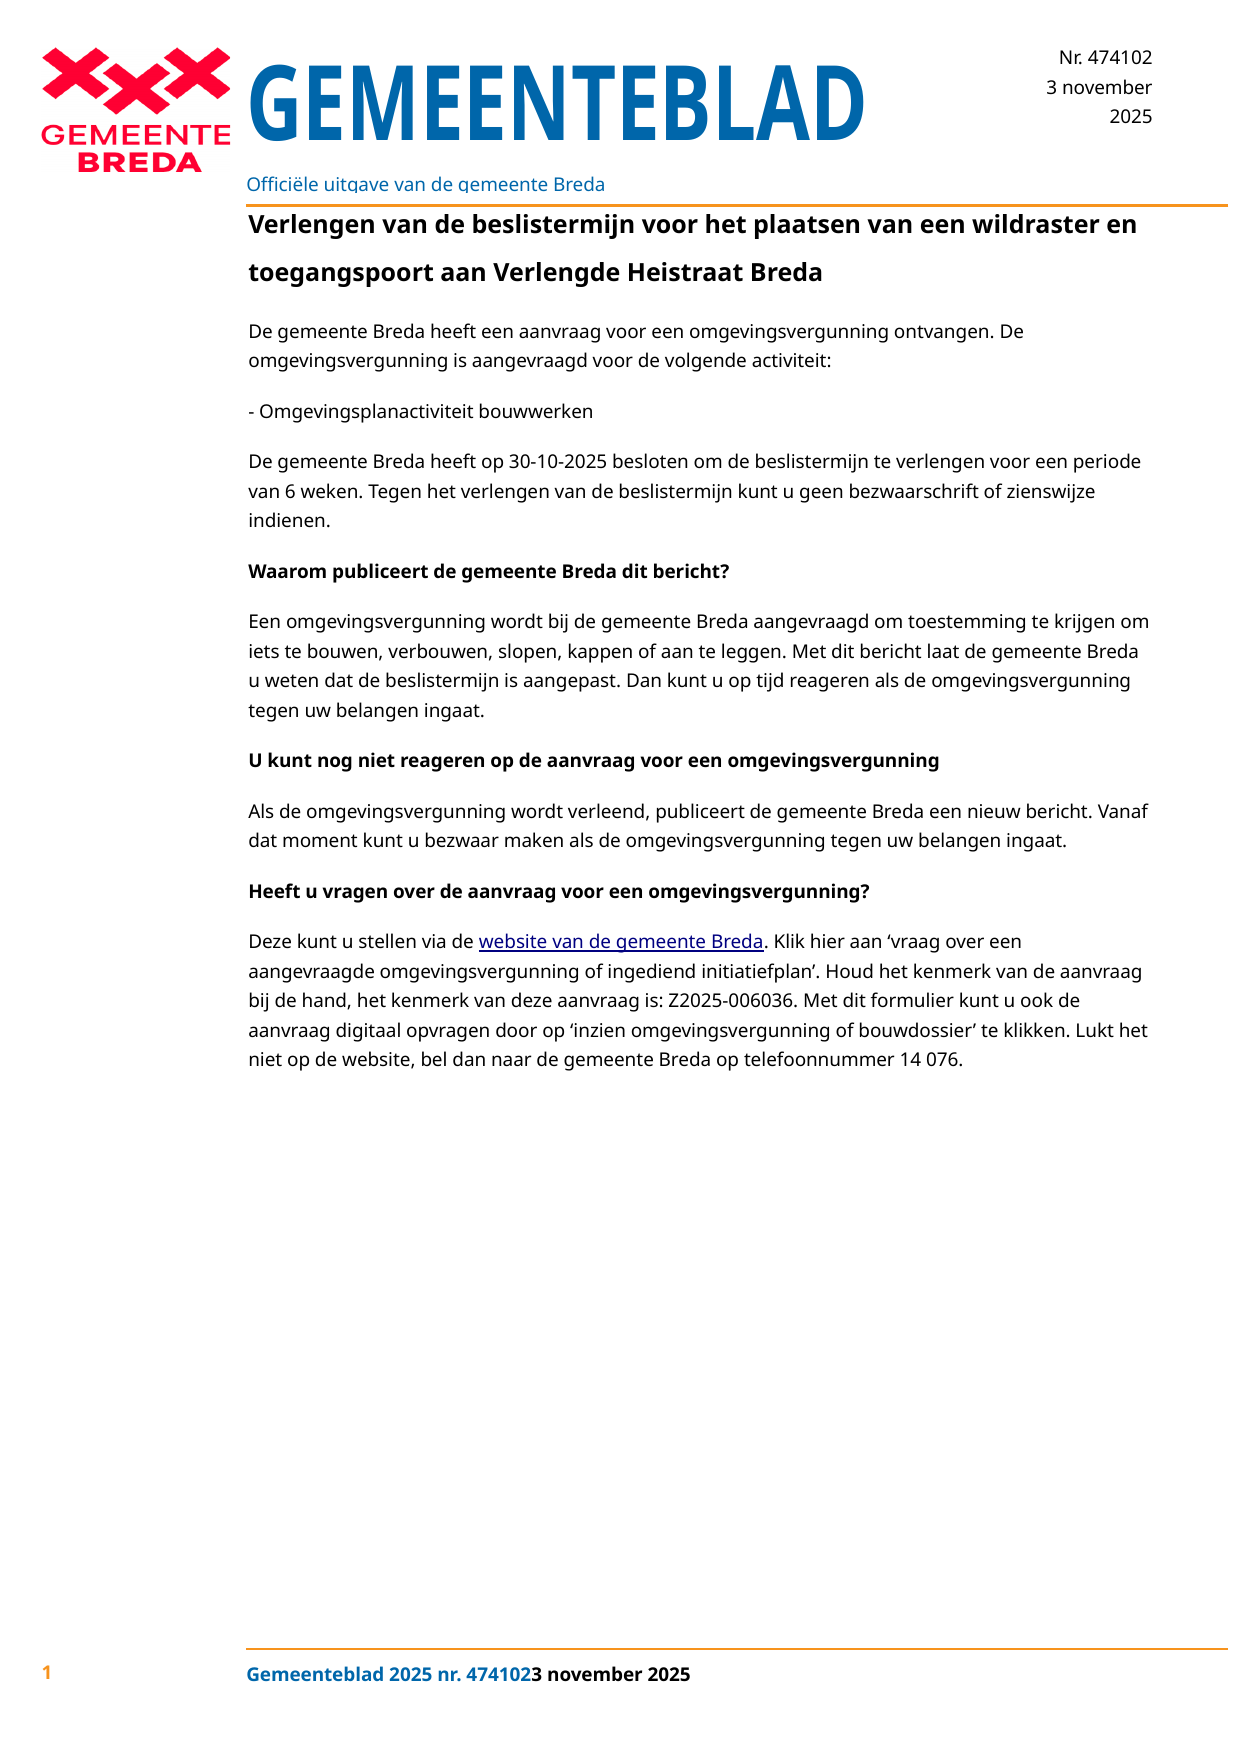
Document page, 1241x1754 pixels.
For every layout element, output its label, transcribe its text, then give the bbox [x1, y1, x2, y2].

text Als de omgevingsvergunning wordt verleend, publiceert de gemeente Breda een nieuw bericht. Vanaf dat moment kunt u bezwaar maken als de omgevingsvergunning tegen uw belangen ingaat. [248, 798, 1152, 853]
text De gemeente Breda heeft op 30-10-2025 besloten om de beslistermijn te verlengen voor een periode van 6 weken. Tegen het verlengen van de beslistermijn kunt u geen bezwaarschrift of zienswijze indienen. [248, 448, 1152, 533]
text Heeft u vragen over de aanvraag voor een omgevingsvergunning? [248, 878, 1152, 904]
text Waarom publiceert de gemeente Breda dit bericht? [248, 558, 1152, 584]
text Een omgevingsvergunning wordt bij de gemeente Breda aangevraagd om toestemming te krijgen om iets te bouwen, verbouwen, slopen, kappen of aan te leggen. Met dit bericht laat de gemeente Breda u weten dat de beslistermijn is aangepast. Dan kunt u op tijd reageren als de omgevingsvergunning tegen uw belangen ingaat. [248, 608, 1152, 723]
picture [41, 47, 231, 172]
text De gemeente Breda heeft een aanvraag voor een omgevingsvergunning ontvangen. De omgevingsvergunning is aangevraagd voor de volgende activiteit: [248, 318, 1152, 373]
text Verlengen van de beslistermijn voor het plaatsen van een wildraster en toegangspoort aan Verlengde Heistraat Breda [248, 207, 1152, 288]
text U kunt nog niet reageren op de aanvraag voor een omgevingsvergunning [248, 747, 1152, 773]
text - Omgevingsplanactiviteit bouwwerken [248, 398, 1152, 424]
text Deze kunt u stellen via de website van de gemeente Breda. Klik hier aan ‘vraag over een aangevraagde omgevingsvergunning of ingediend initiatiefplan’. Houd het kenmerk van de aanvraag bij de hand, het kenmerk van deze aanvraag is: Z2025-006036. Met dit formulier kunt u ook de aanvraag digitaal opvragen door op ‘inzien omgevingsvergunning of bouwdossier’ te klikken. Lukt het niet op de website, bel dan naar de gemeente Breda op telefoonnummer 14 076. [248, 928, 1152, 1072]
